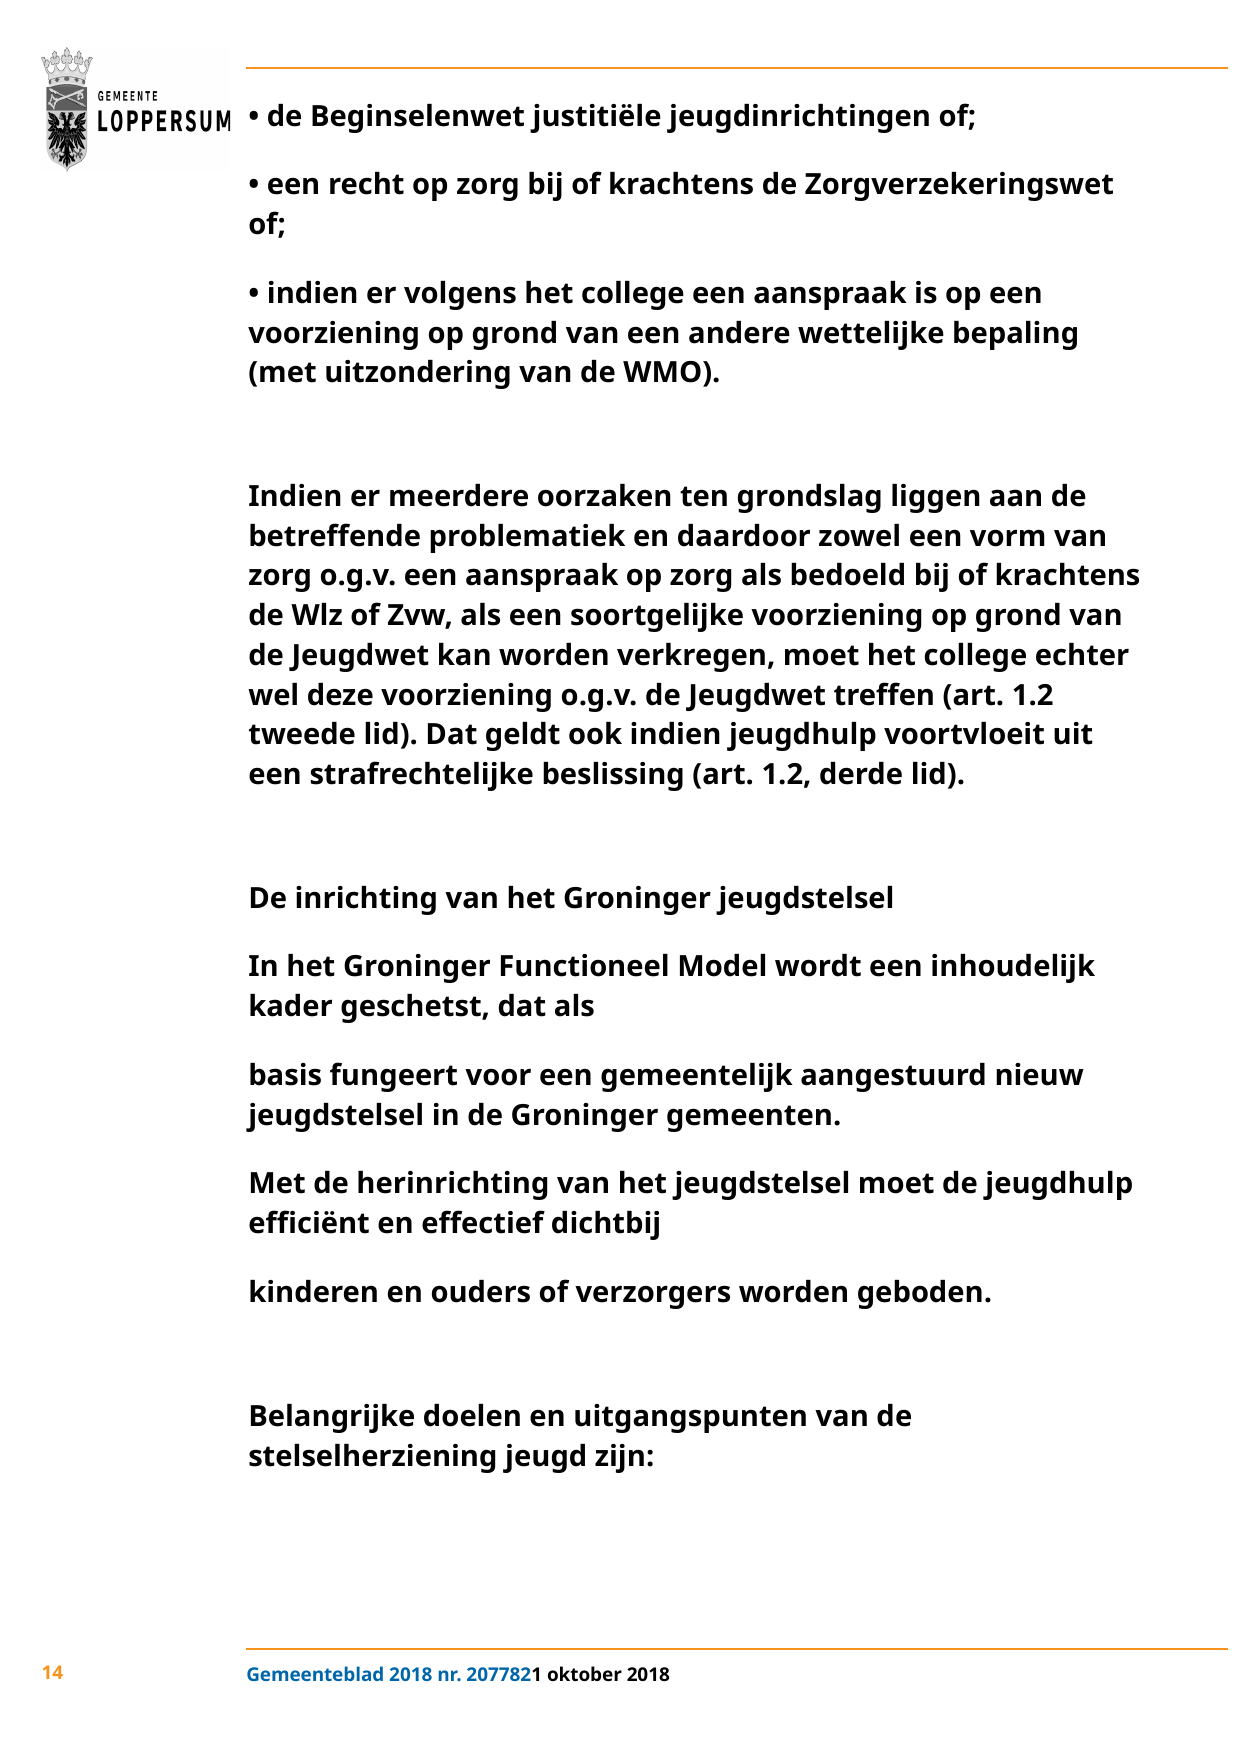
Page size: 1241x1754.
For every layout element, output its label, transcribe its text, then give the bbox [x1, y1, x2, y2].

text Belangrijke doelen en uitgangspunten van de stelselherziening jeugd zijn: [248, 1395, 1152, 1474]
text basis fungeert voor een gemeentelijk aangestuurd nieuw jeugdstelsel in de Groninger gemeenten. [248, 1054, 1152, 1134]
text De inrichting van het Groninger jeugdstelsel [248, 877, 1152, 917]
text In het Groninger Functioneel Model wordt een inhoudelijk kader geschetst, dat als [248, 946, 1152, 1025]
text Indien er meerdere oorzaken ten grondslag liggen aan de betreffende problematiek en daardoor zowel een vorm van zorg o.g.v. een aanspraak op zorg als bedoeld bij of krachtens de Wlz of Zvw, als een soortgelijke voorziening op grond van de Jeugdwet kan worden verkregen, moet het college echter wel deze voorziening o.g.v. de Jeugdwet treffen (art. 1.2 tweede lid). Dat geldt ook indien jeugdhulp voortvloeit uit een strafrechtelijke beslissing (art. 1.2, derde lid). [248, 475, 1152, 793]
text kinderen en ouders of verzorgers worden geboden. [248, 1271, 1152, 1311]
text • de Beginselenwet justitiële jeugdinrichtingen of; [248, 95, 1152, 134]
text • indien er volgens het college een aanspraak is op een voorziening op grond van een andere wettelijke bepaling (met uitzondering van de WMO). [248, 272, 1152, 391]
picture [41, 47, 231, 172]
text • een recht op zorg bij of krachtens de Zorgverzekeringswet of; [248, 164, 1152, 243]
text Met de herinrichting van het jeugdstelsel moet de jeugdhulp efficiënt en effectief dichtbij [248, 1163, 1152, 1242]
